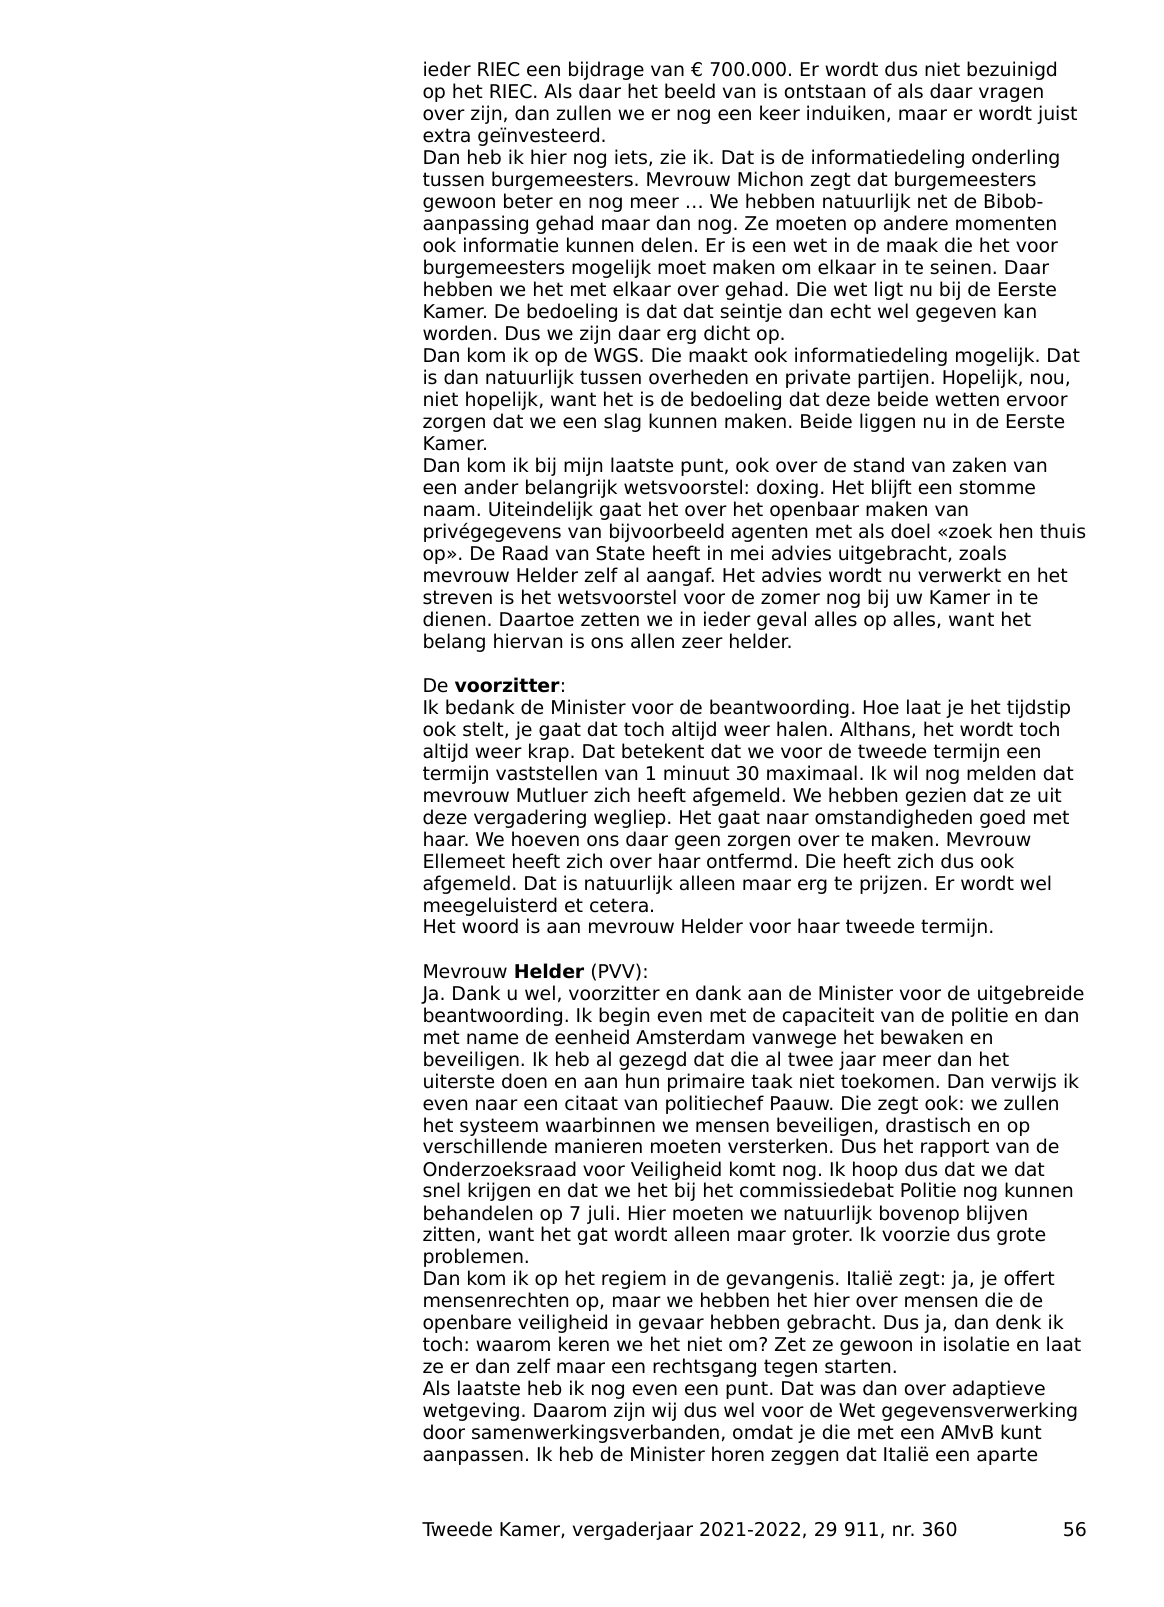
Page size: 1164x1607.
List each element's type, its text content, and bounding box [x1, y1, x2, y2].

text Dan kom ik op de WGS. Die maakt ook informatiedeling mogelijk. Dat is dan natuurlijk tussen overheden en private partijen. Hopelijk, nou, niet hopelijk, want het is de bedoeling dat deze beide wetten ervoor zorgen dat we een slag kunnen maken. Beide liggen nu in de Eerste Kamer. [422, 345, 1087, 455]
text De voorzitter: [422, 675, 1087, 697]
text Het woord is aan mevrouw Helder voor haar tweede termijn. [422, 916, 1087, 938]
text Ja. Dank u wel, voorzitter en dank aan de Minister voor de uitgebreide beantwoording. Ik begin even met de capaciteit van de politie en dan met name de eenheid Amsterdam vanwege het bewaken en beveiligen. Ik heb al gezegd dat die al twee jaar meer dan het uiterste doen en aan hun primaire taak niet toekomen. Dan verwijs ik even naar een citaat van politiechef Paauw. Die zegt ook: we zullen het systeem waarbinnen we mensen beveiligen, drastisch en op verschillende manieren moeten versterken. Dus het rapport van de Onderzoeksraad voor Veiligheid komt nog. Ik hoop dus dat we dat snel krijgen en dat we het bij het commissiedebat Politie nog kunnen behandelen op 7 juli. Hier moeten we natuurlijk bovenop blijven zitten, want het gat wordt alleen maar groter. Ik voorzie dus grote problemen. [422, 983, 1087, 1268]
text Ik bedank de Minister voor de beantwoording. Hoe laat je het tijdstip ook stelt, je gaat dat toch altijd weer halen. Althans, het wordt toch altijd weer krap. Dat betekent dat we voor de tweede termijn een termijn vaststellen van 1 minuut 30 maximaal. Ik wil nog melden dat mevrouw Mutluer zich heeft afgemeld. We hebben gezien dat ze uit deze vergadering wegliep. Het gaat naar omstandigheden goed met haar. We hoeven ons daar geen zorgen over te maken. Mevrouw Ellemeet heeft zich over haar ontfermd. Die heeft zich dus ook afgemeld. Dat is natuurlijk alleen maar erg te prijzen. Er wordt wel meegeluisterd et cetera. [422, 697, 1087, 916]
text Dan heb ik hier nog iets, zie ik. Dat is de informatiedeling onderling tussen burgemeesters. Mevrouw Michon zegt dat burgemeesters gewoon beter en nog meer … We hebben natuurlijk net de Bibob-aanpassing gehad maar dan nog. Ze moeten op andere momenten ook informatie kunnen delen. Er is een wet in de maak die het voor burgemeesters mogelijk moet maken om elkaar in te seinen. Daar hebben we het met elkaar over gehad. Die wet ligt nu bij de Eerste Kamer. De bedoeling is dat dat seintje dan echt wel gegeven kan worden. Dus we zijn daar erg dicht op. [422, 147, 1087, 345]
text Dan kom ik op het regiem in de gevangenis. Italië zegt: ja, je offert mensenrechten op, maar we hebben het hier over mensen die de openbare veiligheid in gevaar hebben gebracht. Dus ja, dan denk ik toch: waarom keren we het niet om? Zet ze gewoon in isolatie en laat ze er dan zelf maar een rechtsgang tegen starten. [422, 1268, 1087, 1378]
text ieder RIEC een bijdrage van € 700.000. Er wordt dus niet bezuinigd op het RIEC. Als daar het beeld van is ontstaan of als daar vragen over zijn, dan zullen we er nog een keer induiken, maar er wordt juist extra geïnvesteerd. [422, 59, 1087, 147]
text Als laatste heb ik nog even een punt. Dat was dan over adaptieve wetgeving. Daarom zijn wij dus wel voor de Wet gegevensverwerking door samenwerkingsverbanden, omdat je die met een AMvB kunt aanpassen. Ik heb de Minister horen zeggen dat Italië een aparte [422, 1378, 1087, 1466]
text Dan kom ik bij mijn laatste punt, ook over de stand van zaken van een ander belangrijk wetsvoorstel: doxing. Het blijft een stomme naam. Uiteindelijk gaat het over het openbaar maken van privégegevens van bijvoorbeeld agenten met als doel «zoek hen thuis op». De Raad van State heeft in mei advies uitgebracht, zoals mevrouw Helder zelf al aangaf. Het advies wordt nu verwerkt en het streven is het wetsvoorstel voor de zomer nog bij uw Kamer in te dienen. Daartoe zetten we in ieder geval alles op alles, want het belang hiervan is ons allen zeer helder. [422, 455, 1087, 652]
text Mevrouw Helder (PVV): [422, 961, 1087, 983]
